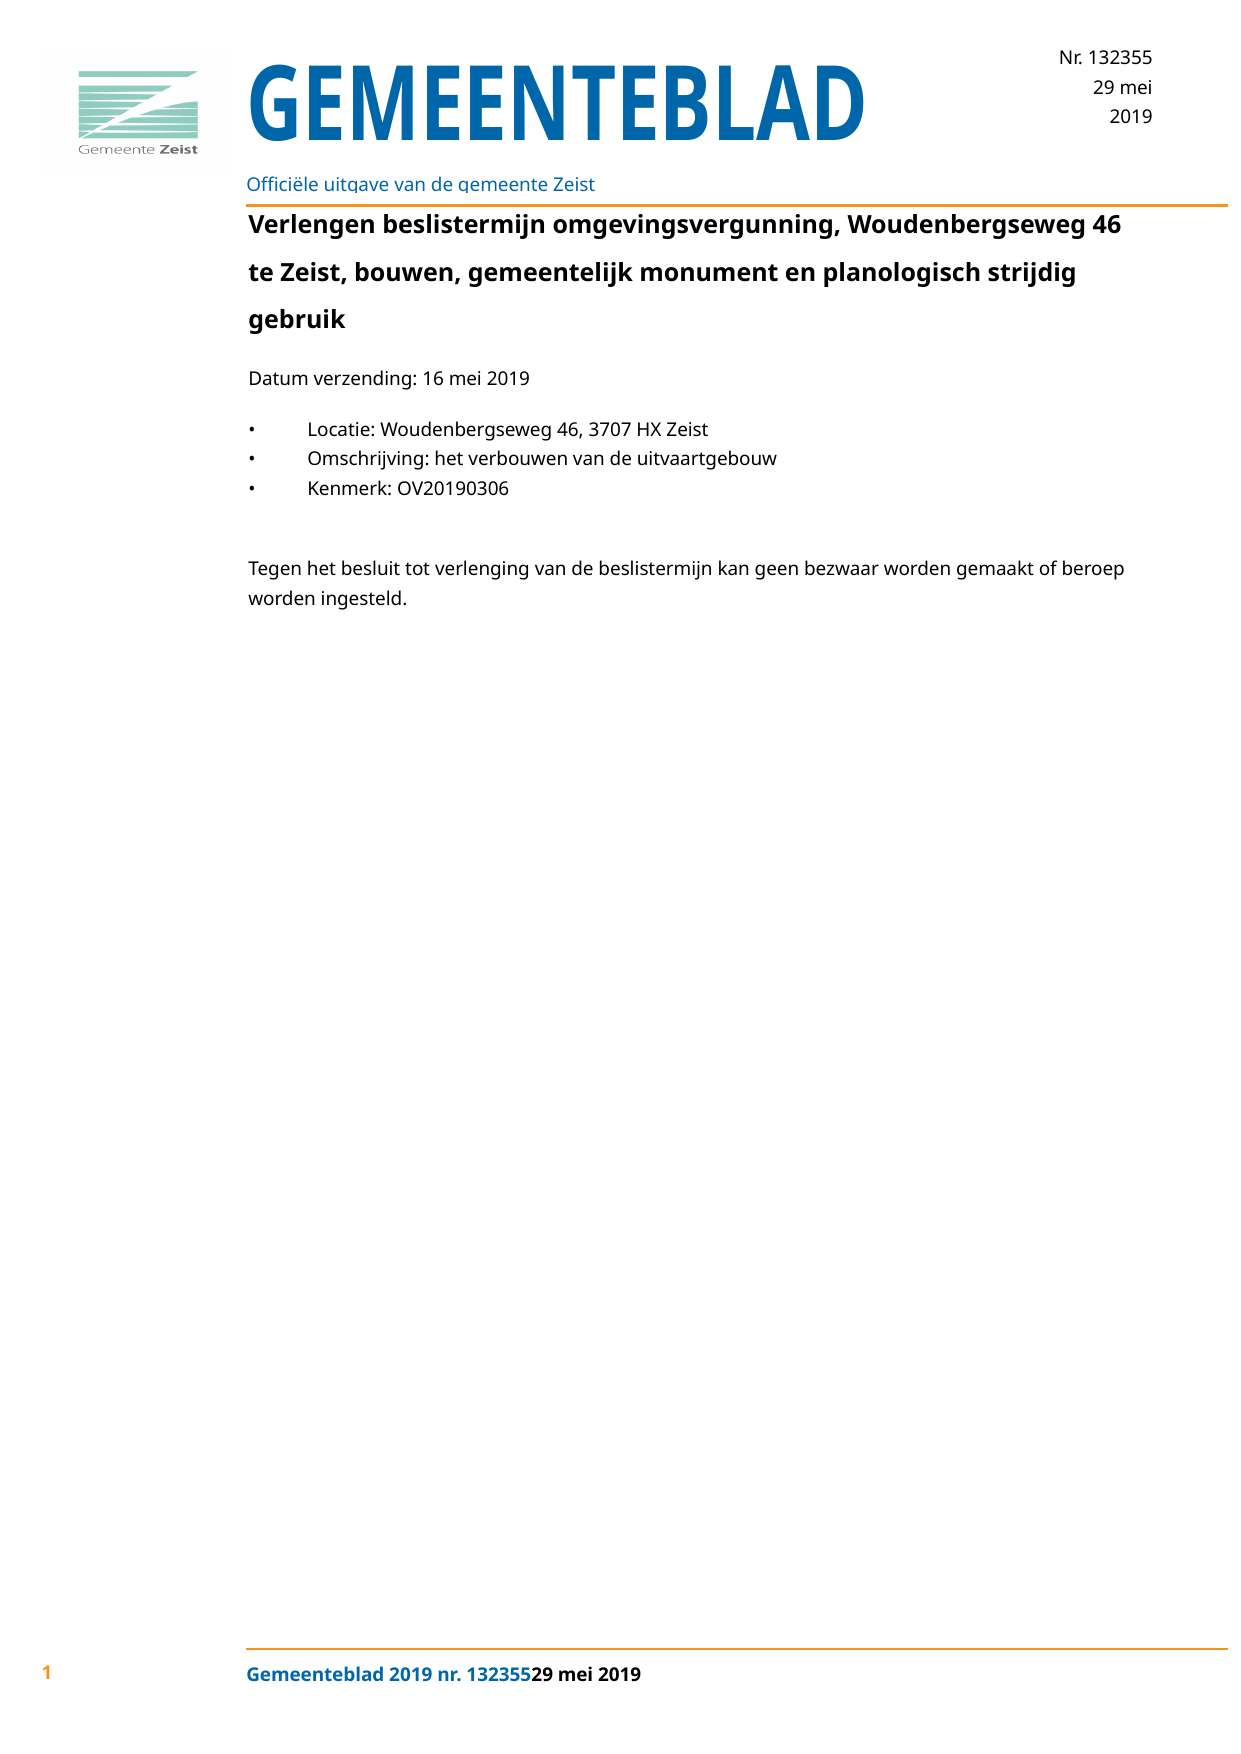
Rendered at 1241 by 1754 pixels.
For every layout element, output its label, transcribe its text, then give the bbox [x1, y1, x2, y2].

picture [41, 47, 231, 172]
list Kenmerk: OV20190306 [248, 475, 1152, 501]
list Locatie: Woudenbergseweg 46, 3707 HX Zeist [248, 416, 1152, 442]
text Verlengen beslistermijn omgevingsvergunning, Woudenbergseweg 46 te Zeist, bouwen, gemeentelijk monument en planologisch strijdig gebruik [248, 207, 1152, 336]
text Tegen het besluit tot verlenging van de beslistermijn kan geen bezwaar worden gemaakt of beroep worden ingesteld. [248, 555, 1152, 610]
text Datum verzending: 16 mei 2019 [248, 366, 1152, 391]
list Omschrijving: het verbouwen van de uitvaartgebouw [248, 446, 1152, 471]
